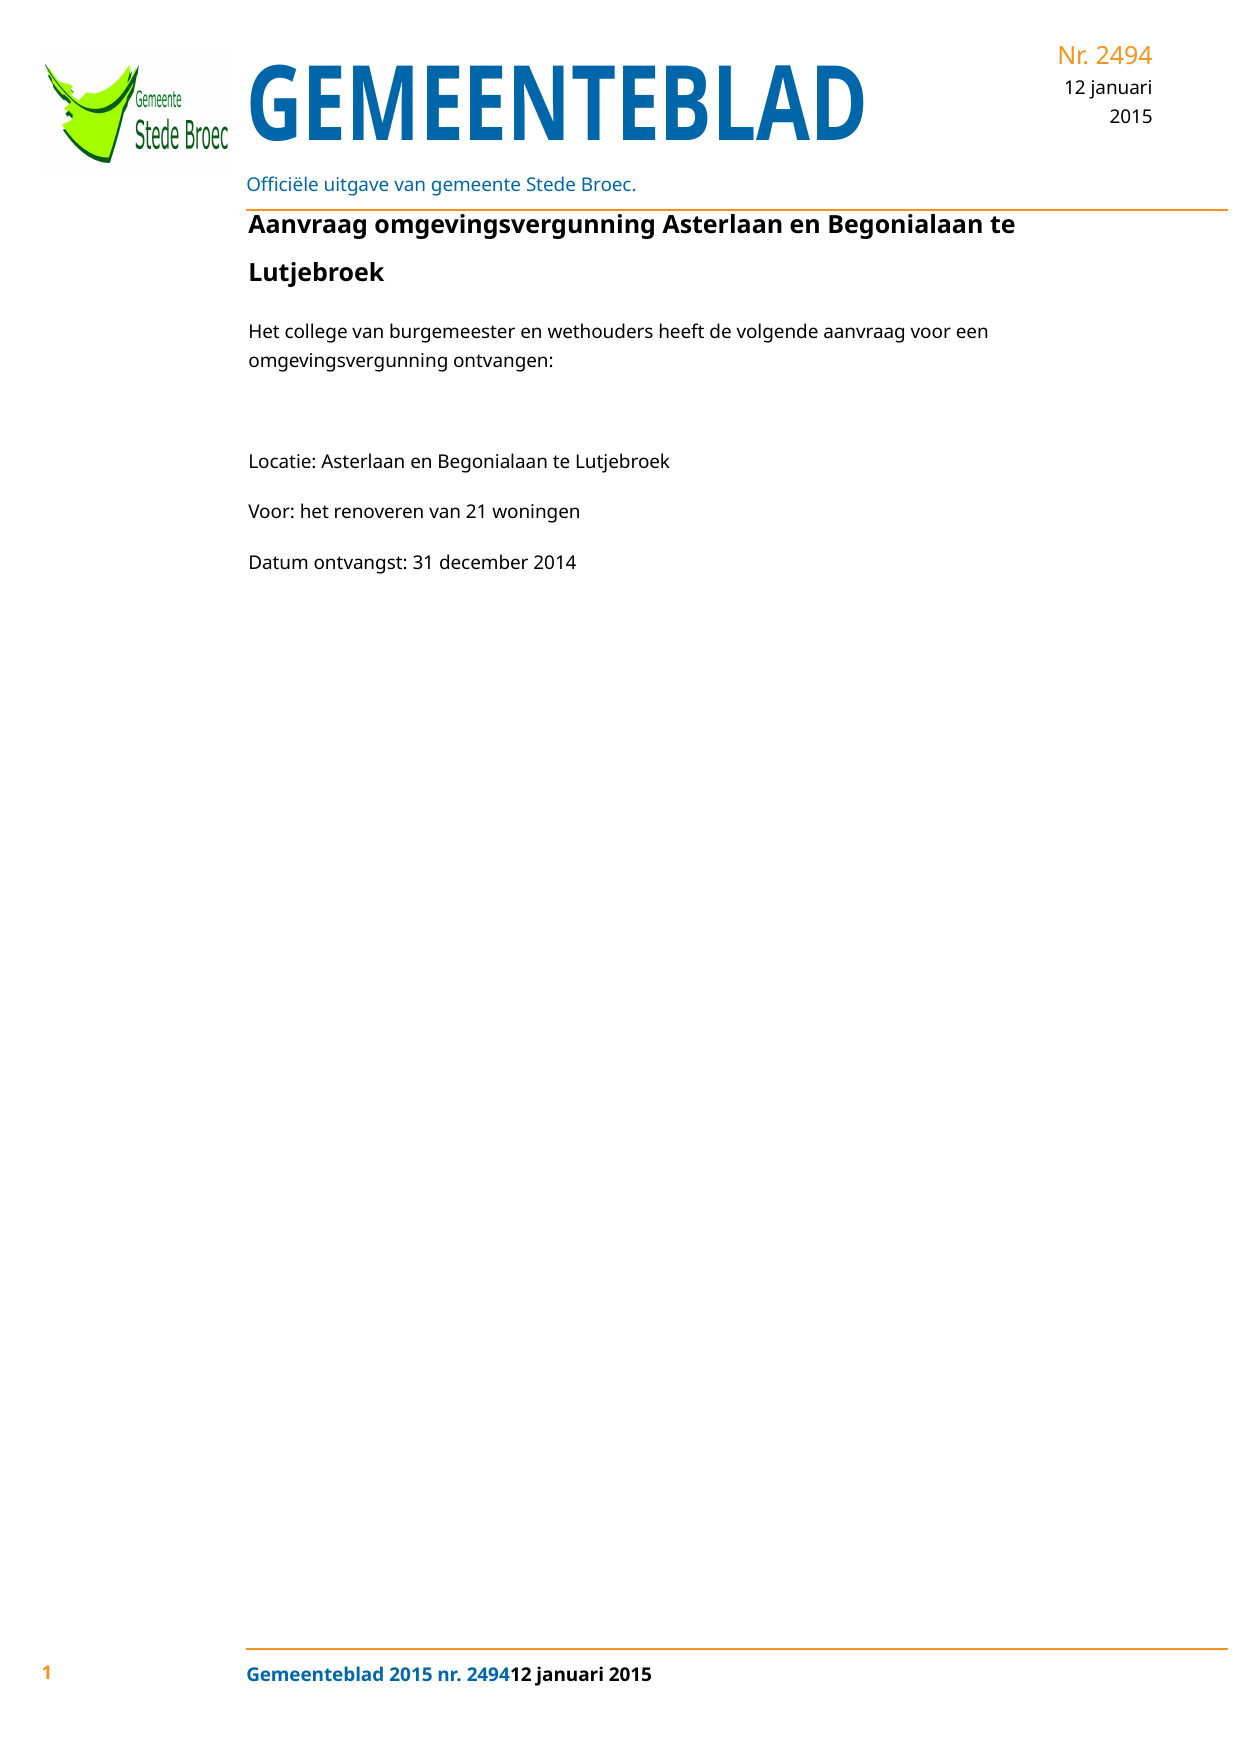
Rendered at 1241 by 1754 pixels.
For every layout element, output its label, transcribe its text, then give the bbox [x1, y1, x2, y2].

text Aanvraag omgevingsvergunning Asterlaan en Begonialaan te Lutjebroek [248, 211, 1152, 288]
picture [41, 47, 231, 172]
text Locatie: Asterlaan en Begonialaan te Lutjebroek [248, 448, 1152, 474]
text Datum ontvangst: 31 december 2014 [248, 549, 1152, 575]
text Het college van burgemeester en wethouders heeft de volgende aanvraag voor een omgevingsvergunning ontvangen: [248, 318, 1152, 373]
text Voor: het renoveren van 21 woningen [248, 499, 1152, 524]
